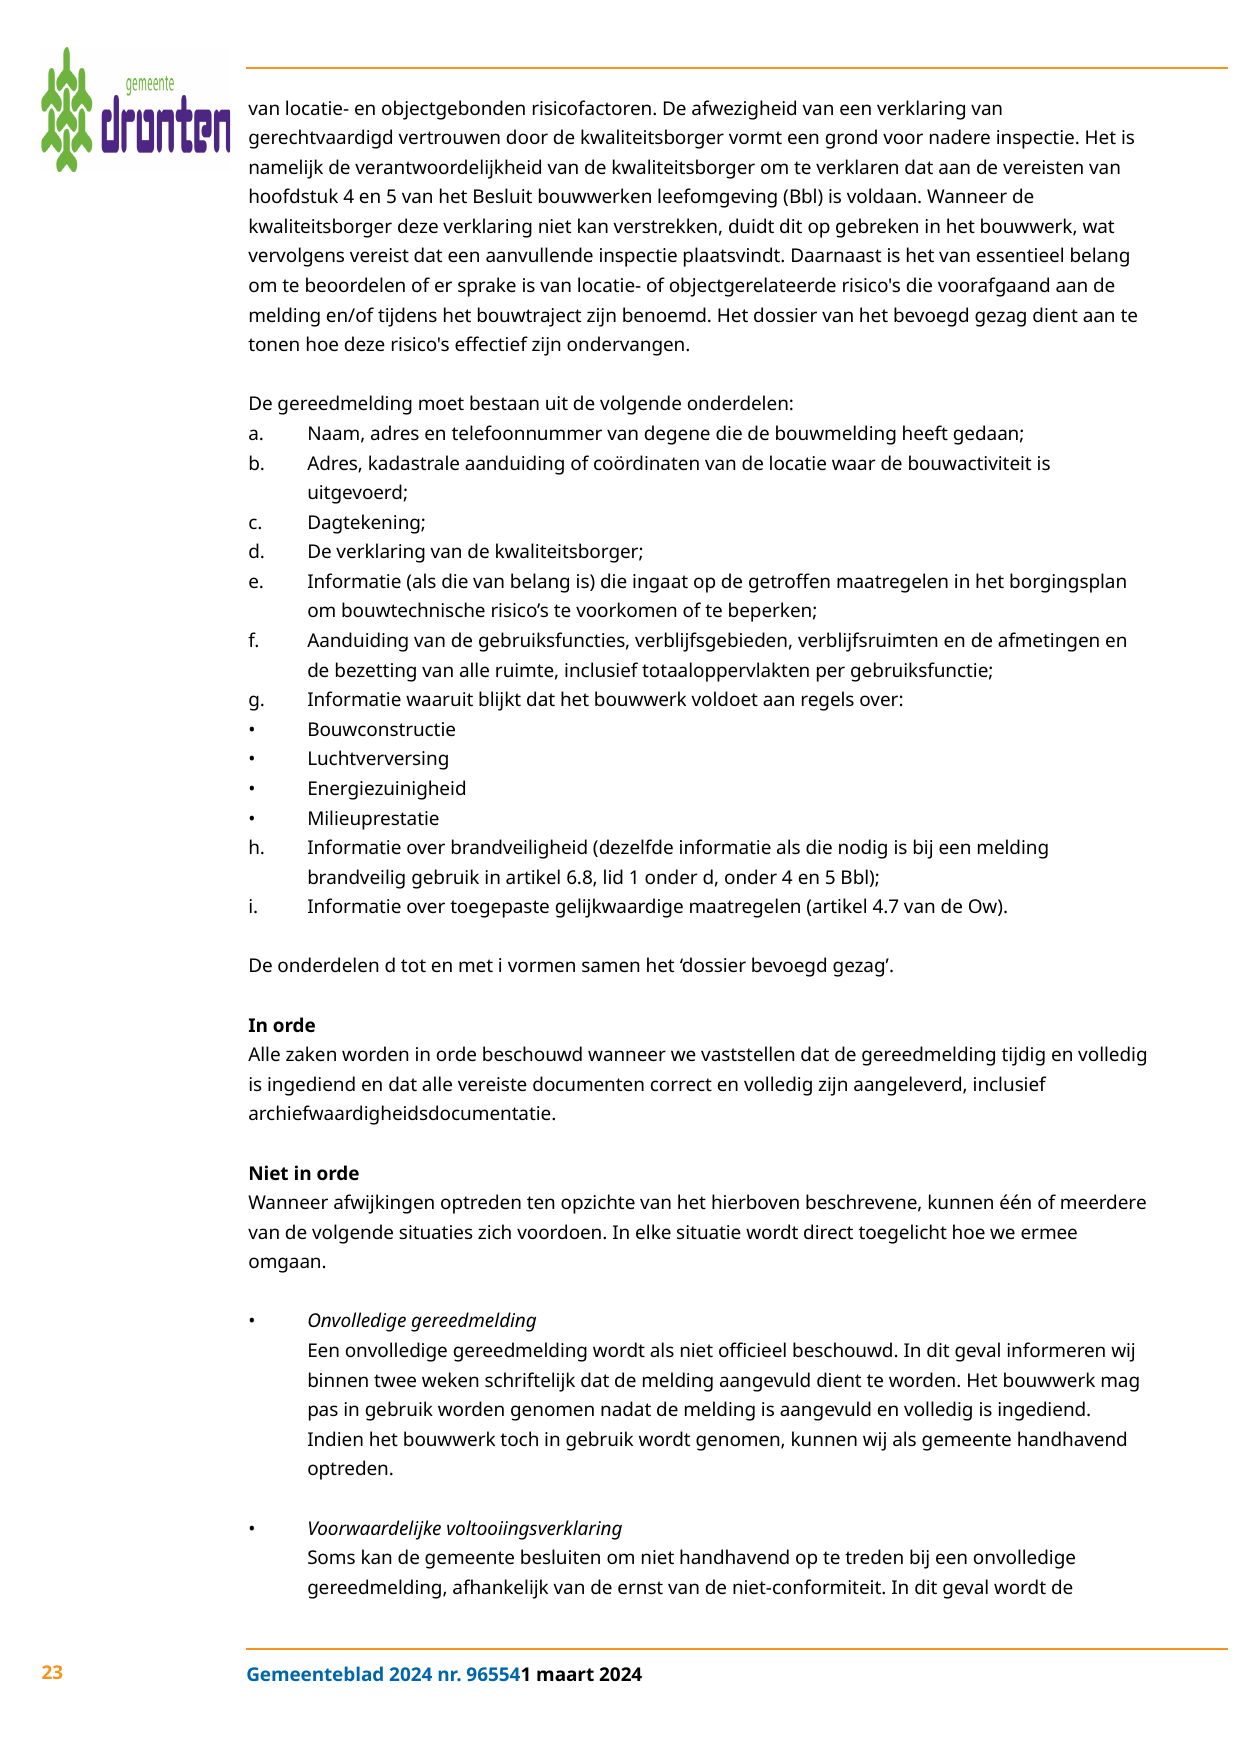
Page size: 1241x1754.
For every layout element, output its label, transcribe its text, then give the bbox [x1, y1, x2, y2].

text De gereedmelding moet bestaan uit de volgende onderdelen: [248, 391, 1152, 416]
text Wanneer afwijkingen optreden ten opzichte van het hierboven beschrevene, kunnen één of meerdere van de volgende situaties zich voordoen. In elke situatie wordt direct toegelicht hoe we ermee omgaan. [248, 1189, 1152, 1274]
list Informatie over toegepaste gelijkwaardige maatregelen (artikel 4.7 van de Ow). [248, 893, 1152, 919]
list Adres, kadastrale aanduiding of coördinaten van de locatie waar de bouwactiviteit is uitgevoerd; [248, 450, 1152, 505]
text In orde [248, 1012, 1152, 1038]
list Luchtverversing [248, 746, 1152, 771]
list Aanduiding van de gebruiksfuncties, verblijfsgebieden, verblijfsruimten en de afmetingen en de bezetting van alle ruimte, inclusief totaaloppervlakten per gebruiksfunctie; [248, 627, 1152, 683]
list Voorwaardelijke voltooiingsverklaring [248, 1515, 1152, 1541]
text Alle zaken worden in orde beschouwd wanneer we vaststellen dat de gereedmelding tijdig en volledig is ingediend en dat alle vereiste documenten correct en volledig zijn aangeleverd, inclusief archiefwaardigheidsdocumentatie. [248, 1041, 1152, 1126]
picture [41, 47, 231, 172]
list Informatie waaruit blijkt dat het bouwwerk voldoet aan regels over: [248, 686, 1152, 712]
text Niet in orde [248, 1160, 1152, 1186]
list Informatie (als die van belang is) die ingaat op de getroffen maatregelen in het borgingsplan om bouwtechnische risico’s te voorkomen of te beperken; [248, 568, 1152, 623]
list Milieuprestatie [248, 805, 1152, 831]
list Dagtekening; [248, 509, 1152, 535]
list Naam, adres en telefoonnummer van degene die de bouwmelding heeft gedaan; [248, 420, 1152, 446]
list Informatie over brandveiligheid (dezelfde informatie als die nodig is bij een melding brandveilig gebruik in artikel 6.8, lid 1 onder d, onder 4 en 5 Bbl); [248, 834, 1152, 890]
list Soms kan de gemeente besluiten om niet handhavend op te treden bij een onvolledige gereedmelding, afhankelijk van de ernst van de niet-conformiteit. In dit geval wordt de [248, 1544, 1152, 1600]
text van locatie- en objectgebonden risicofactoren. De afwezigheid van een verklaring van gerechtvaardigd vertrouwen door de kwaliteitsborger vormt een grond voor nadere inspectie. Het is namelijk de verantwoordelijkheid van de kwaliteitsborger om te verklaren dat aan de vereisten van hoofdstuk 4 en 5 van het Besluit bouwwerken leefomgeving (Bbl) is voldaan. Wanneer de kwaliteitsborger deze verklaring niet kan verstrekken, duidt dit op gebreken in het bouwwerk, wat vervolgens vereist dat een aanvullende inspectie plaatsvindt. Daarnaast is het van essentieel belang om te beoordelen of er sprake is van locatie- of objectgerelateerde risico's die voorafgaand aan de melding en/of tijdens het bouwtraject zijn benoemd. Het dossier van het bevoegd gezag dient aan te tonen hoe deze risico's effectief zijn ondervangen. [248, 95, 1152, 357]
list Onvolledige gereedmelding [248, 1308, 1152, 1333]
list Energiezuinigheid [248, 775, 1152, 801]
list Een onvolledige gereedmelding wordt als niet officieel beschouwd. In dit geval informeren wij binnen twee weken schriftelijk dat de melding aangevuld dient te worden. Het bouwwerk mag pas in gebruik worden genomen nadat de melding is aangevuld en volledig is ingediend. Indien het bouwwerk toch in gebruik wordt genomen, kunnen wij als gemeente handhavend optreden. [248, 1337, 1152, 1481]
text De onderdelen d tot en met i vormen samen het ‘dossier bevoegd gezag’. [248, 953, 1152, 978]
list Bouwconstructie [248, 716, 1152, 742]
list De verklaring van de kwaliteitsborger; [248, 538, 1152, 564]
